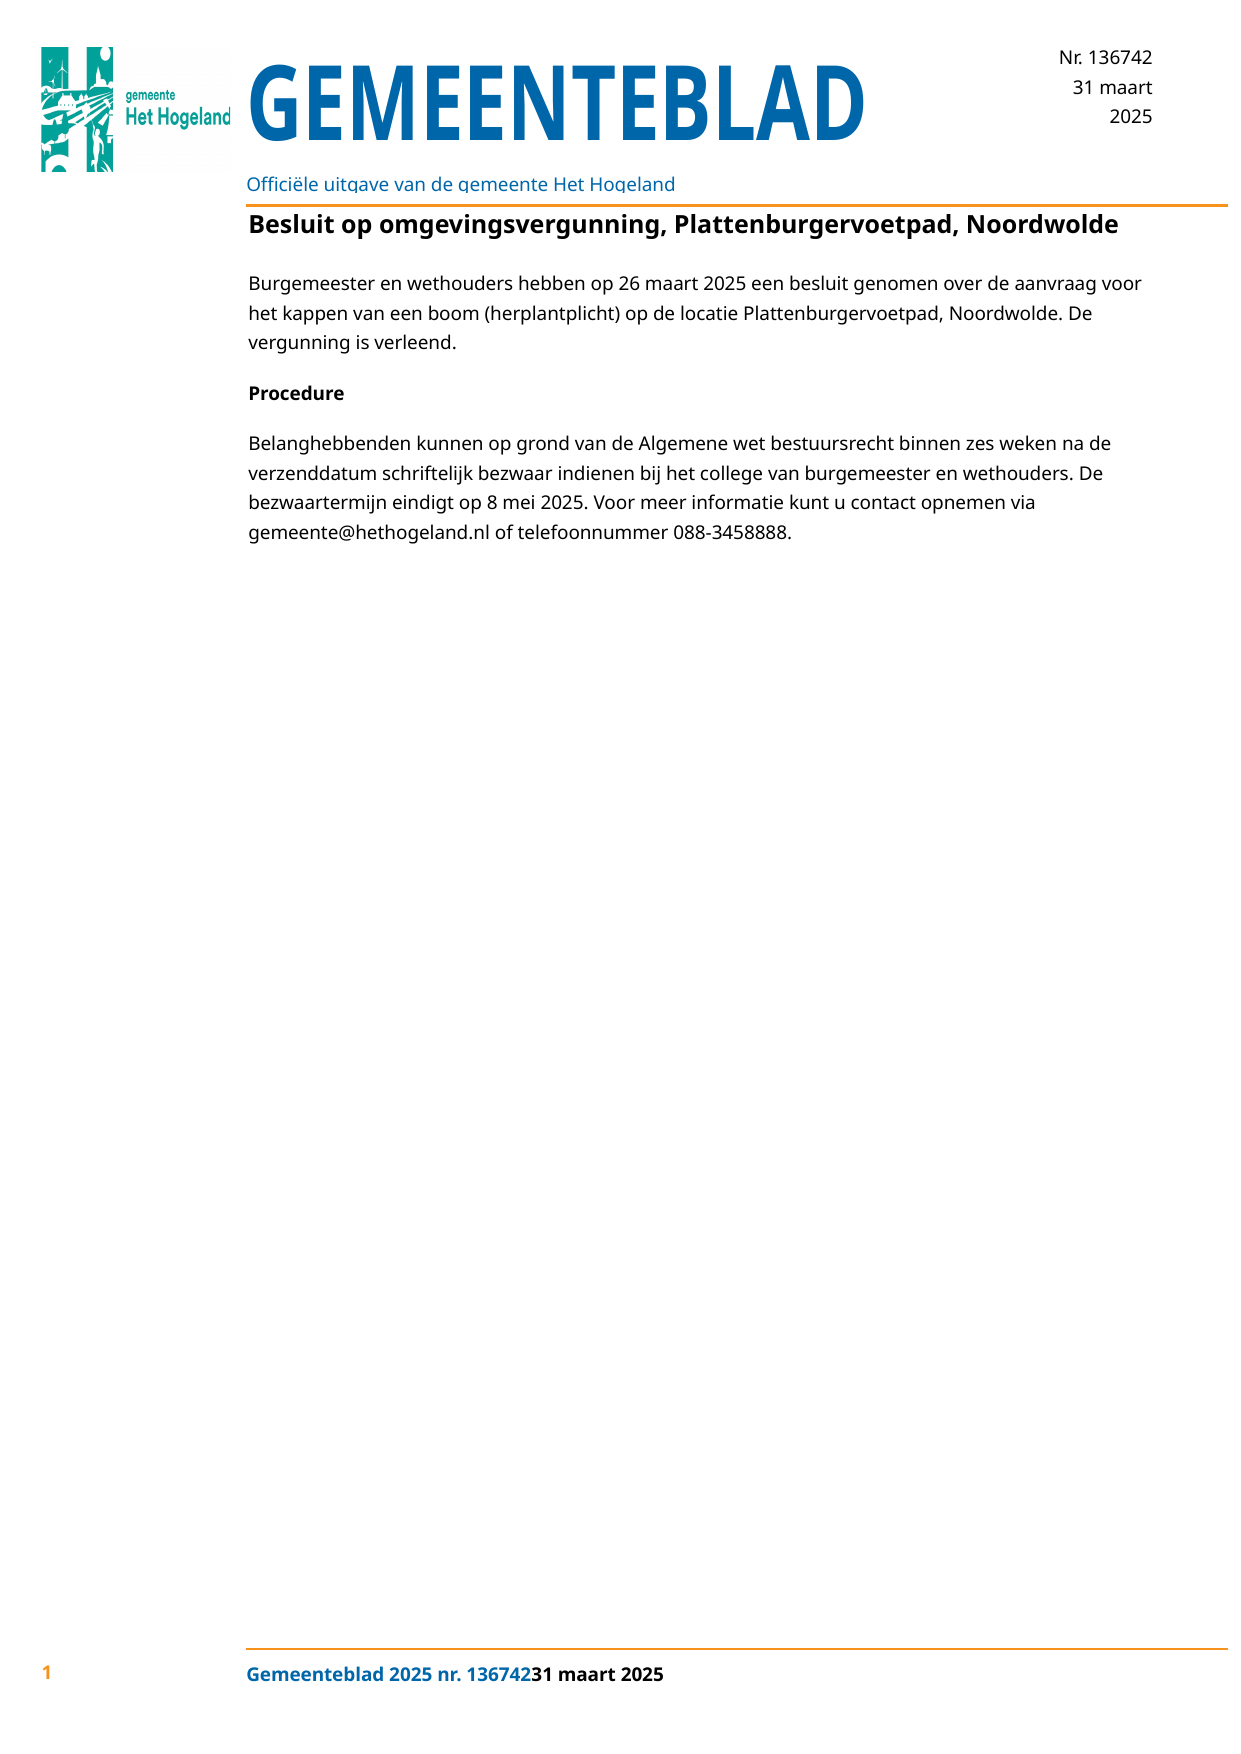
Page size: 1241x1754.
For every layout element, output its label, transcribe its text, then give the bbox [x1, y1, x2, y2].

text Belanghebbenden kunnen op grond van de Algemene wet bestuursrecht binnen zes weken na de verzenddatum schriftelijk bezwaar indienen bij het college van burgemeester en wethouders. De bezwaartermijn eindigt op 8 mei 2025. Voor meer informatie kunt u contact opnemen via gemeente@hethogeland.nl of telefoonnummer 088-3458888. [248, 430, 1152, 545]
picture [41, 47, 231, 172]
text Besluit op omgevingsvergunning, Plattenburgervoetpad, Noordwolde [248, 207, 1152, 241]
text Burgemeester en wethouders hebben op 26 maart 2025 een besluit genomen over de aanvraag voor het kappen van een boom (herplantplicht) op de locatie Plattenburgervoetpad, Noordwolde. De vergunning is verleend. [248, 270, 1152, 355]
text Procedure [248, 380, 1152, 406]
